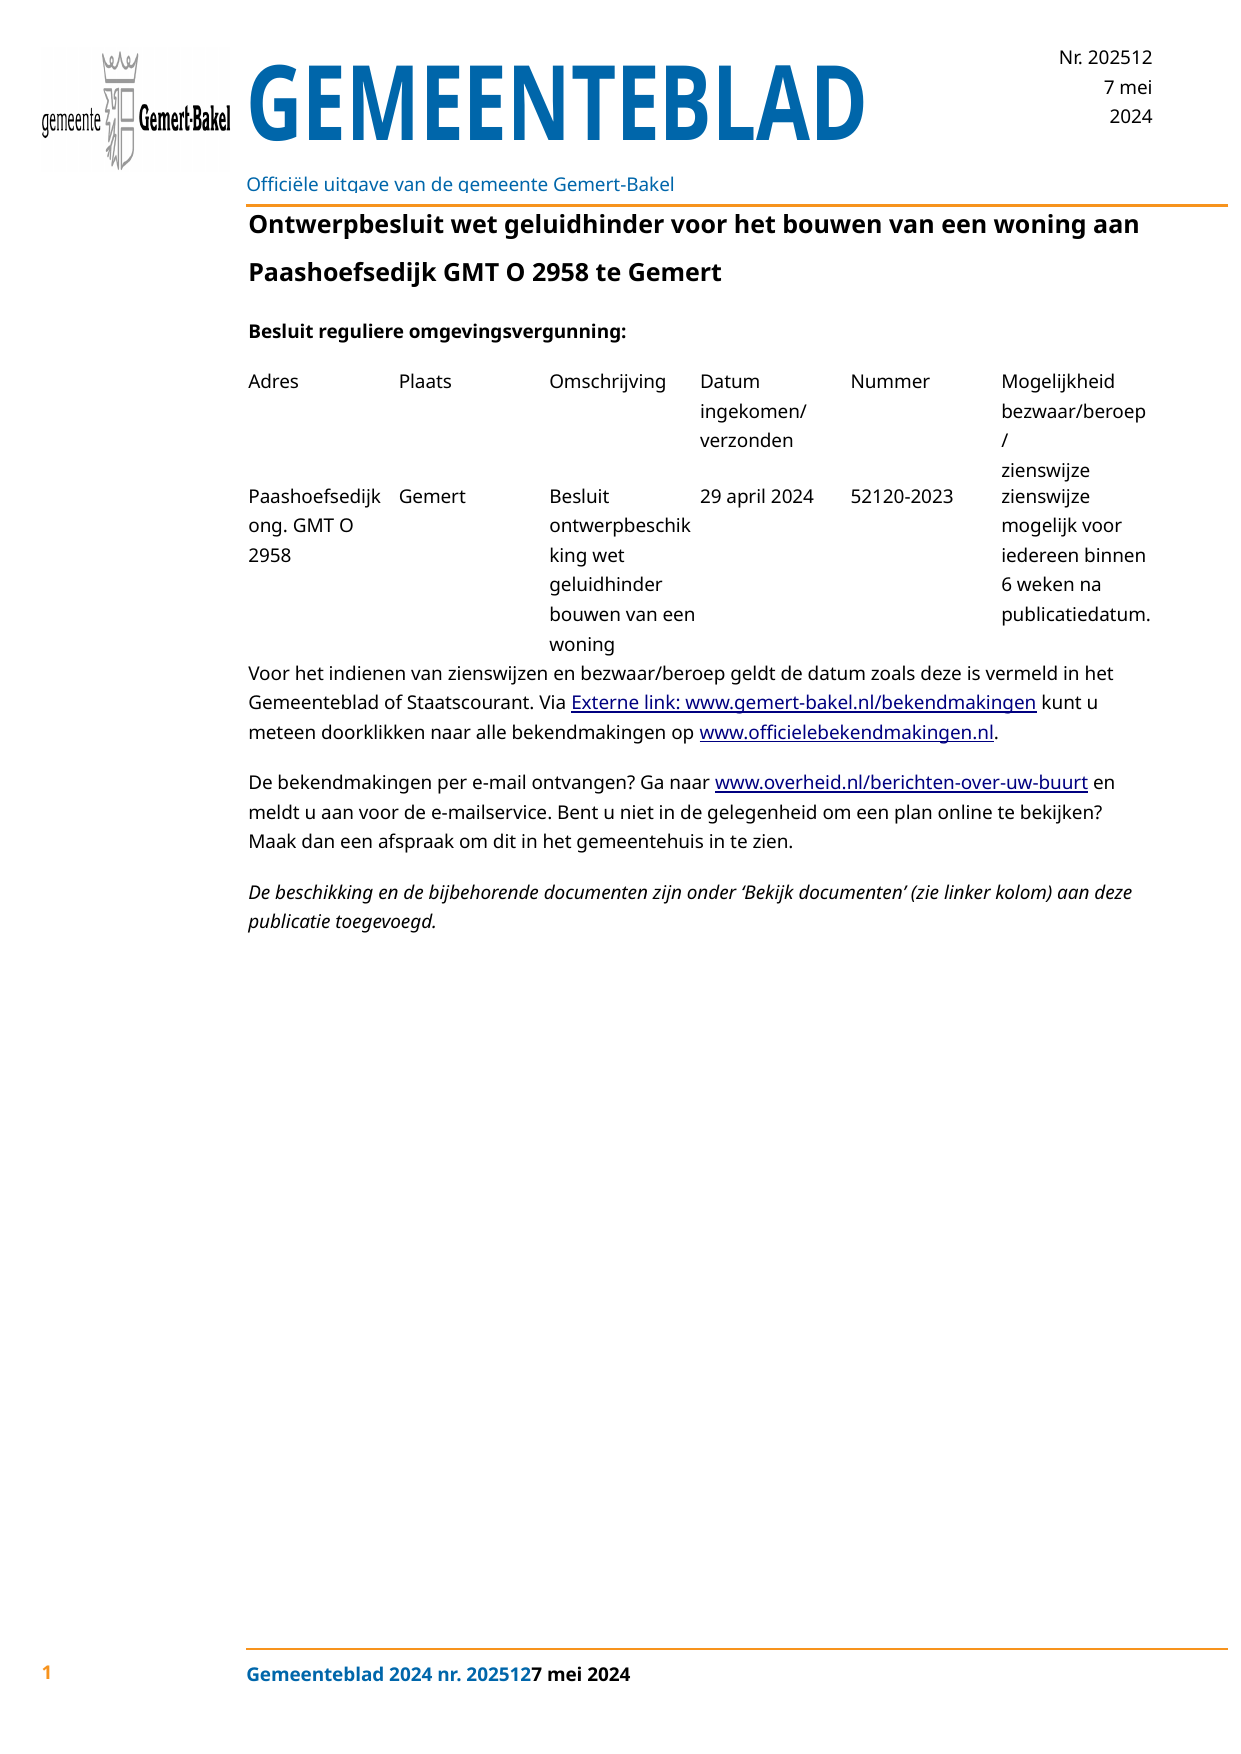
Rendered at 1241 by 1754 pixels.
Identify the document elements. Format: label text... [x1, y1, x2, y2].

table_cell zienswijze mogelijk voor iedereen binnen 6 weken na publicatiedatum. [1001, 483, 1152, 657]
table_cell 52120-2023 [850, 483, 1001, 657]
table_header Plaats [399, 369, 549, 483]
text De bekendmakingen per e-mail ontvangen? Ga naar www.overheid.nl/berichten-over-uw-buurt en meldt u aan voor de e-mailservice. Bent u niet in de gelegenheid om een plan online te bekijken? Maak dan een afspraak om dit in het gemeentehuis in te zien. [248, 769, 1152, 854]
text Besluit reguliere omgevingsvergunning: [248, 318, 1152, 344]
text Ontwerpbesluit wet geluidhinder voor het bouwen van een woning aan Paashoefsedijk GMT O 2958 te Gemert [248, 207, 1152, 288]
table_header Nummer [850, 369, 1001, 483]
table_cell Paashoefsedijk ong. GMT O 2958 [248, 483, 398, 657]
table_header Datum ingekomen/ verzonden [700, 369, 850, 483]
table_cell Besluit ontwerpbeschikking wet geluidhinder bouwen van een woning [549, 483, 700, 657]
table_header Omschrijving [549, 369, 700, 483]
table_header Adres [248, 369, 398, 483]
text De beschikking en de bijbehorende documenten zijn onder ‘Bekijk documenten’ (zie linker kolom) aan deze publicatie toegevoegd. [248, 879, 1152, 934]
table_cell Gemert [399, 483, 549, 657]
picture [41, 47, 231, 172]
table_header Mogelijkheid bezwaar/beroep/ zienswijze [1001, 369, 1152, 483]
table_cell 29 april 2024 [700, 483, 850, 657]
text Voor het indienen van zienswijzen en bezwaar/beroep geldt de datum zoals deze is vermeld in het Gemeenteblad of Staatscourant. Via Externe link: www.gemert-bakel.nl/bekendmakingen kunt u meteen doorklikken naar alle bekendmakingen op www.officielebekendmakingen.nl. [248, 660, 1152, 745]
